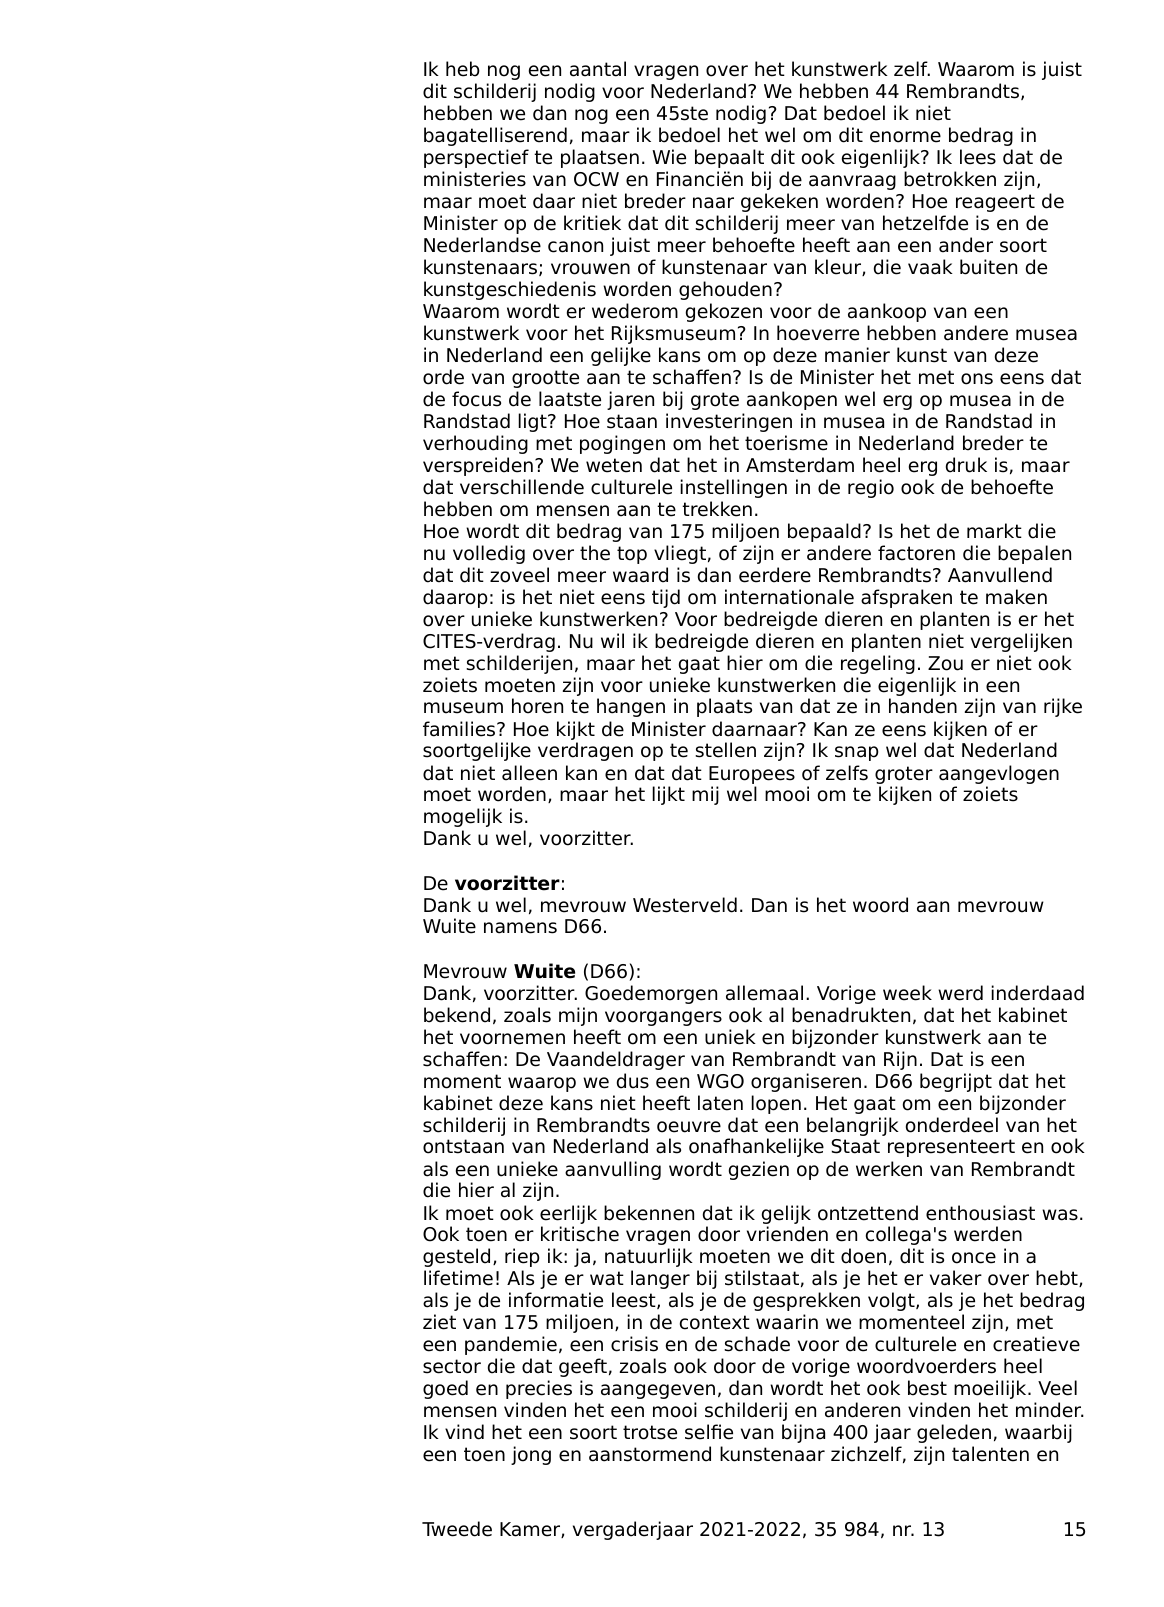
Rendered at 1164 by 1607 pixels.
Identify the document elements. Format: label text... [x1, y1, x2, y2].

text Ik moet ook eerlijk bekennen dat ik gelijk ontzettend enthousiast was. Ook toen er kritische vragen door vrienden en collega's werden gesteld, riep ik: ja, natuurlijk moeten we dit doen, dit is once in a lifetime! Als je er wat langer bij stilstaat, als je het er vaker over hebt, als je de informatie leest, als je de gesprekken volgt, als je het bedrag ziet van 175 miljoen, in de context waarin we momenteel zijn, met een pandemie, een crisis en de schade voor de culturele en creatieve sector die dat geeft, zoals ook door de vorige woordvoerders heel goed en precies is aangegeven, dan wordt het ook best moeilijk. Veel mensen vinden het een mooi schilderij en anderen vinden het minder. Ik vind het een soort trotse selfie van bijna 400 jaar geleden, waarbij een toen jong en aanstormend kunstenaar zichzelf, zijn talenten en [422, 1202, 1087, 1466]
text Ik heb nog een aantal vragen over het kunstwerk zelf. Waarom is juist dit schilderij nodig voor Nederland? We hebben 44 Rembrandts, hebben we dan nog een 45ste nodig? Dat bedoel ik niet bagatelliserend, maar ik bedoel het wel om dit enorme bedrag in perspectief te plaatsen. Wie bepaalt dit ook eigenlijk? Ik lees dat de ministeries van OCW en Financiën bij de aanvraag betrokken zijn, maar moet daar niet breder naar gekeken worden? Hoe reageert de Minister op de kritiek dat dit schilderij meer van hetzelfde is en de Nederlandse canon juist meer behoefte heeft aan een ander soort kunstenaars; vrouwen of kunstenaar van kleur, die vaak buiten de kunstgeschiedenis worden gehouden? [422, 59, 1087, 301]
text De voorzitter: [422, 872, 1087, 894]
text Dank, voorzitter. Goedemorgen allemaal. Vorige week werd inderdaad bekend, zoals mijn voorgangers ook al benadrukten, dat het kabinet het voornemen heeft om een uniek en bijzonder kunstwerk aan te schaffen: De Vaandeldrager van Rembrandt van Rijn. Dat is een moment waarop we dus een WGO organiseren. D66 begrijpt dat het kabinet deze kans niet heeft laten lopen. Het gaat om een bijzonder schilderij in Rembrandts oeuvre dat een belangrijk onderdeel van het ontstaan van Nederland als onafhankelijke Staat representeert en ook als een unieke aanvulling wordt gezien op de werken van Rembrandt die hier al zijn. [422, 983, 1087, 1202]
text Mevrouw Wuite (D66): [422, 961, 1087, 983]
text Waarom wordt er wederom gekozen voor de aankoop van een kunstwerk voor het Rijksmuseum? In hoeverre hebben andere musea in Nederland een gelijke kans om op deze manier kunst van deze orde van grootte aan te schaffen? Is de Minister het met ons eens dat de focus de laatste jaren bij grote aankopen wel erg op musea in de Randstad ligt? Hoe staan investeringen in musea in de Randstad in verhouding met pogingen om het toerisme in Nederland breder te verspreiden? We weten dat het in Amsterdam heel erg druk is, maar dat verschillende culturele instellingen in de regio ook de behoefte hebben om mensen aan te trekken. [422, 301, 1087, 521]
text Hoe wordt dit bedrag van 175 miljoen bepaald? Is het de markt die nu volledig over the top vliegt, of zijn er andere factoren die bepalen dat dit zoveel meer waard is dan eerdere Rembrandts? Aanvullend daarop: is het niet eens tijd om internationale afspraken te maken over unieke kunstwerken? Voor bedreigde dieren en planten is er het CITES-verdrag. Nu wil ik bedreigde dieren en planten niet vergelijken met schilderijen, maar het gaat hier om die regeling. Zou er niet ook zoiets moeten zijn voor unieke kunstwerken die eigenlijk in een museum horen te hangen in plaats van dat ze in handen zijn van rijke families? Hoe kijkt de Minister daarnaar? Kan ze eens kijken of er soortgelijke verdragen op te stellen zijn? Ik snap wel dat Nederland dat niet alleen kan en dat dat Europees of zelfs groter aangevlogen moet worden, maar het lijkt mij wel mooi om te kijken of zoiets mogelijk is. [422, 521, 1087, 828]
text Dank u wel, mevrouw Westerveld. Dan is het woord aan mevrouw Wuite namens D66. [422, 894, 1087, 938]
text Dank u wel, voorzitter. [422, 828, 1087, 850]
